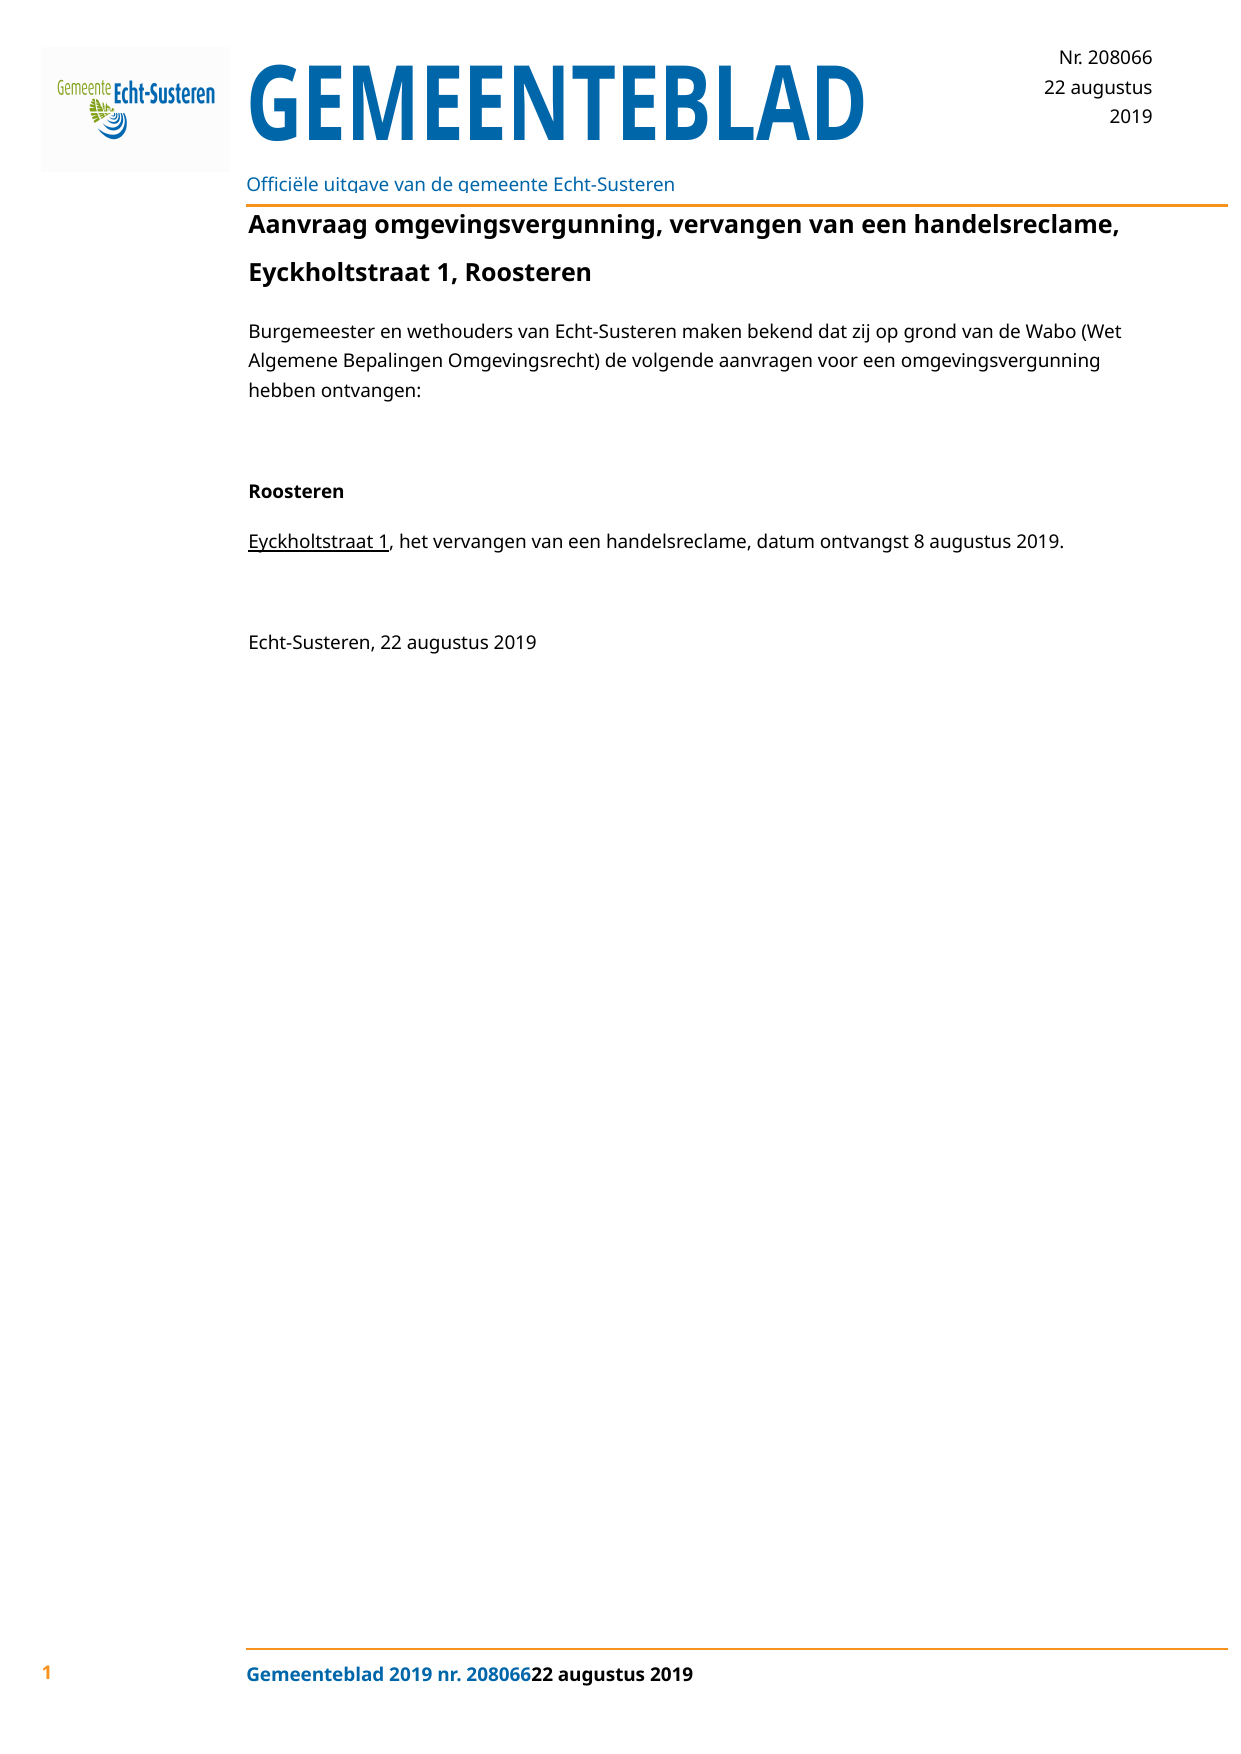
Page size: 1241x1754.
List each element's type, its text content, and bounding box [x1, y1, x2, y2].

text Aanvraag omgevingsvergunning, vervangen van een handelsreclame, Eyckholtstraat 1, Roosteren [248, 207, 1152, 288]
text Burgemeester en wethouders van Echt-Susteren maken bekend dat zij op grond van de Wabo (Wet Algemene Bepalingen Omgevingsrecht) de volgende aanvragen voor een omgevingsvergunning hebben ontvangen: [248, 318, 1152, 403]
picture [41, 47, 231, 172]
text Echt-Susteren, 22 augustus 2019 [248, 629, 1152, 655]
text Roosteren [248, 478, 1152, 504]
text Eyckholtstraat 1, het vervangen van een handelsreclame, datum ontvangst 8 augustus 2019. [248, 528, 1152, 554]
